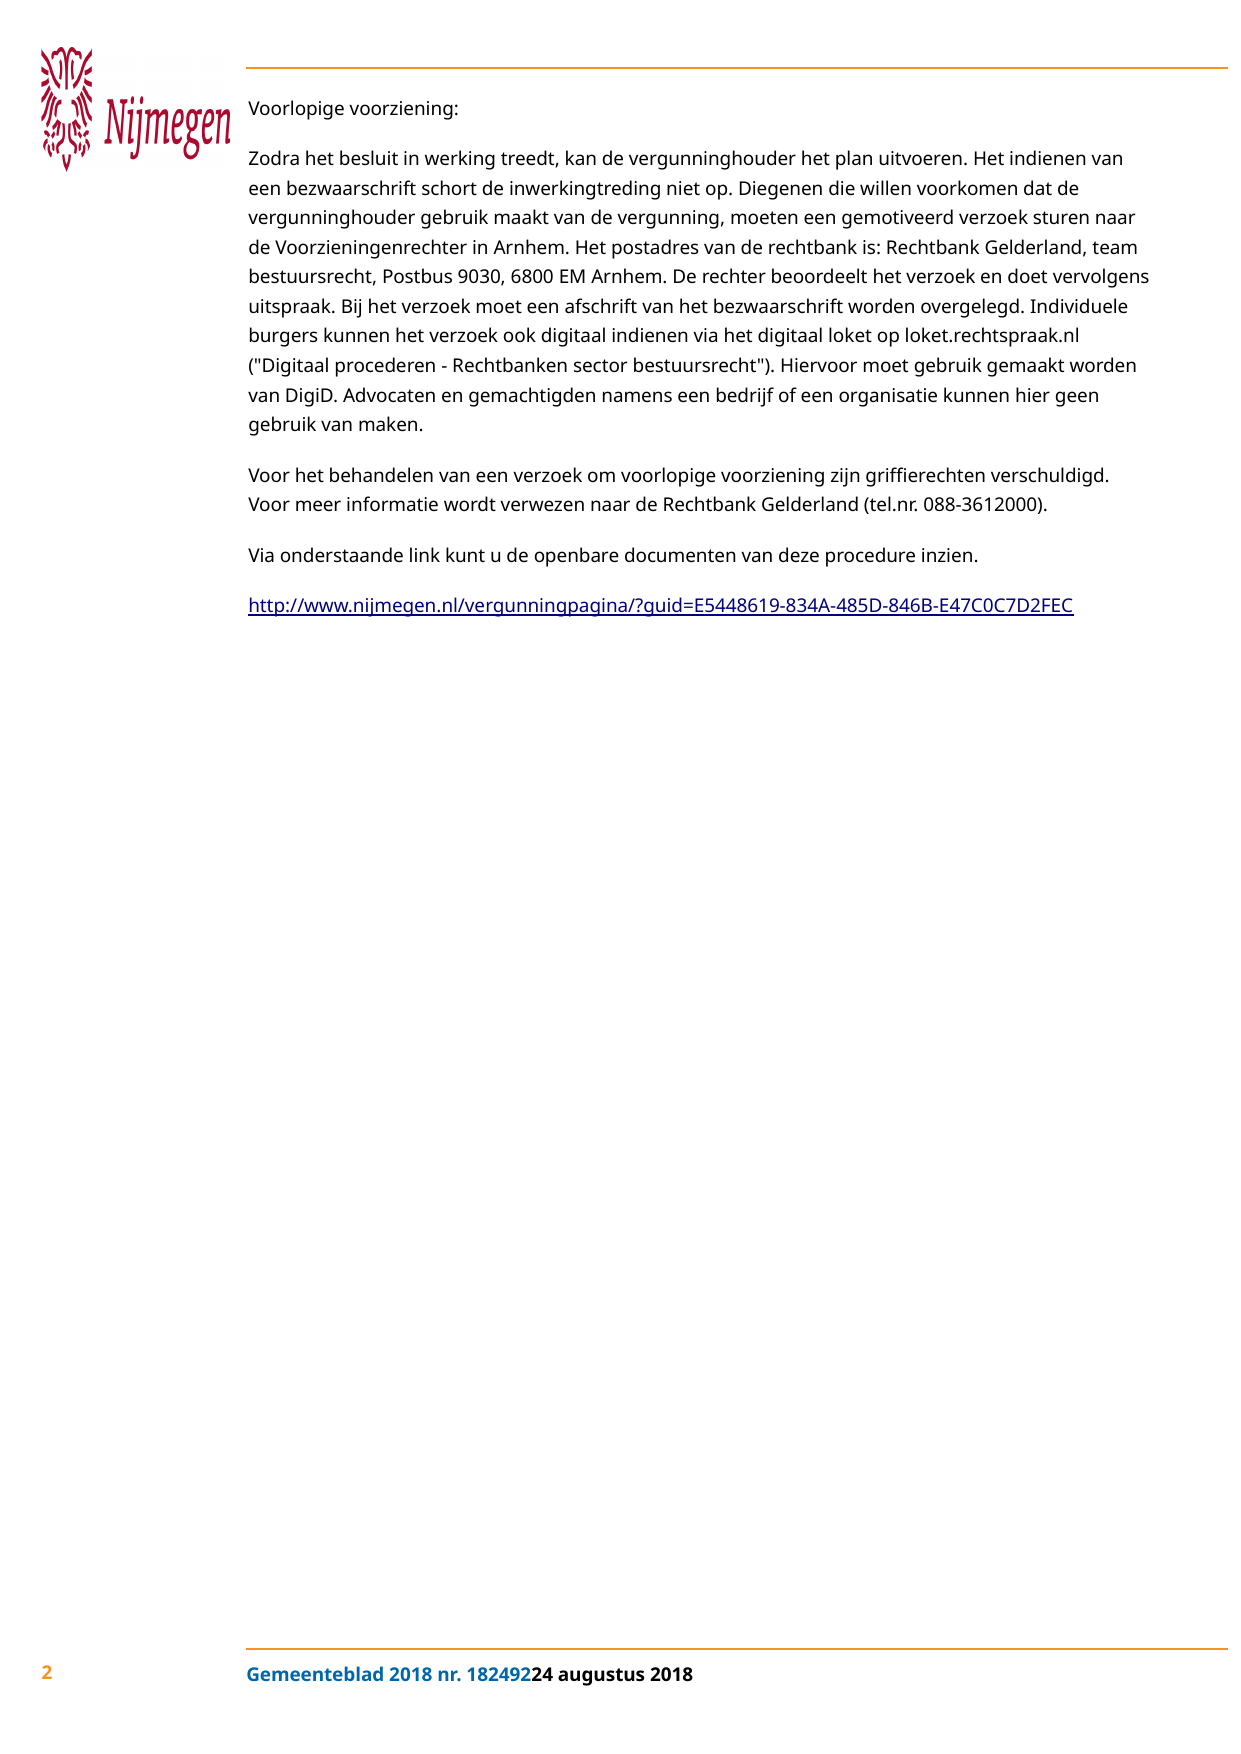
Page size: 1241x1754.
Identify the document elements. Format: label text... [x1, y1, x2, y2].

text Zodra het besluit in werking treedt, kan de vergunninghouder het plan uitvoeren. Het indienen van een bezwaarschrift schort de inwerkingtreding niet op. Diegenen die willen voorkomen dat de vergunninghouder gebruik maakt van de vergunning, moeten een gemotiveerd verzoek sturen naar de Voorzieningenrechter in Arnhem. Het postadres van de rechtbank is: Rechtbank Gelderland, team bestuursrecht, Postbus 9030, 6800 EM Arnhem. De rechter beoordeelt het verzoek en doet vervolgens uitspraak. Bij het verzoek moet een afschrift van het bezwaarschrift worden overgelegd. Individuele burgers kunnen het verzoek ook digitaal indienen via het digitaal loket op loket.rechtspraak.nl ("Digitaal procederen - Rechtbanken sector bestuursrecht"). Hiervoor moet gebruik gemaakt worden van DigiD. Advocaten en gemachtigden namens een bedrijf of een organisatie kunnen hier geen gebruik van maken. [248, 145, 1152, 437]
text http://www.nijmegen.nl/vergunningpagina/?guid=E5448619-834A-485D-846B-E47C0C7D2FEC [248, 592, 1152, 618]
text Via onderstaande link kunt u de openbare documenten van deze procedure inzien. [248, 542, 1152, 568]
text Voorlopige voorziening: [248, 95, 1152, 121]
picture [41, 47, 231, 172]
text Voor het behandelen van een verzoek om voorlopige voorziening zijn griffierechten verschuldigd. Voor meer informatie wordt verwezen naar de Rechtbank Gelderland (tel.nr. 088-3612000). [248, 462, 1152, 517]
